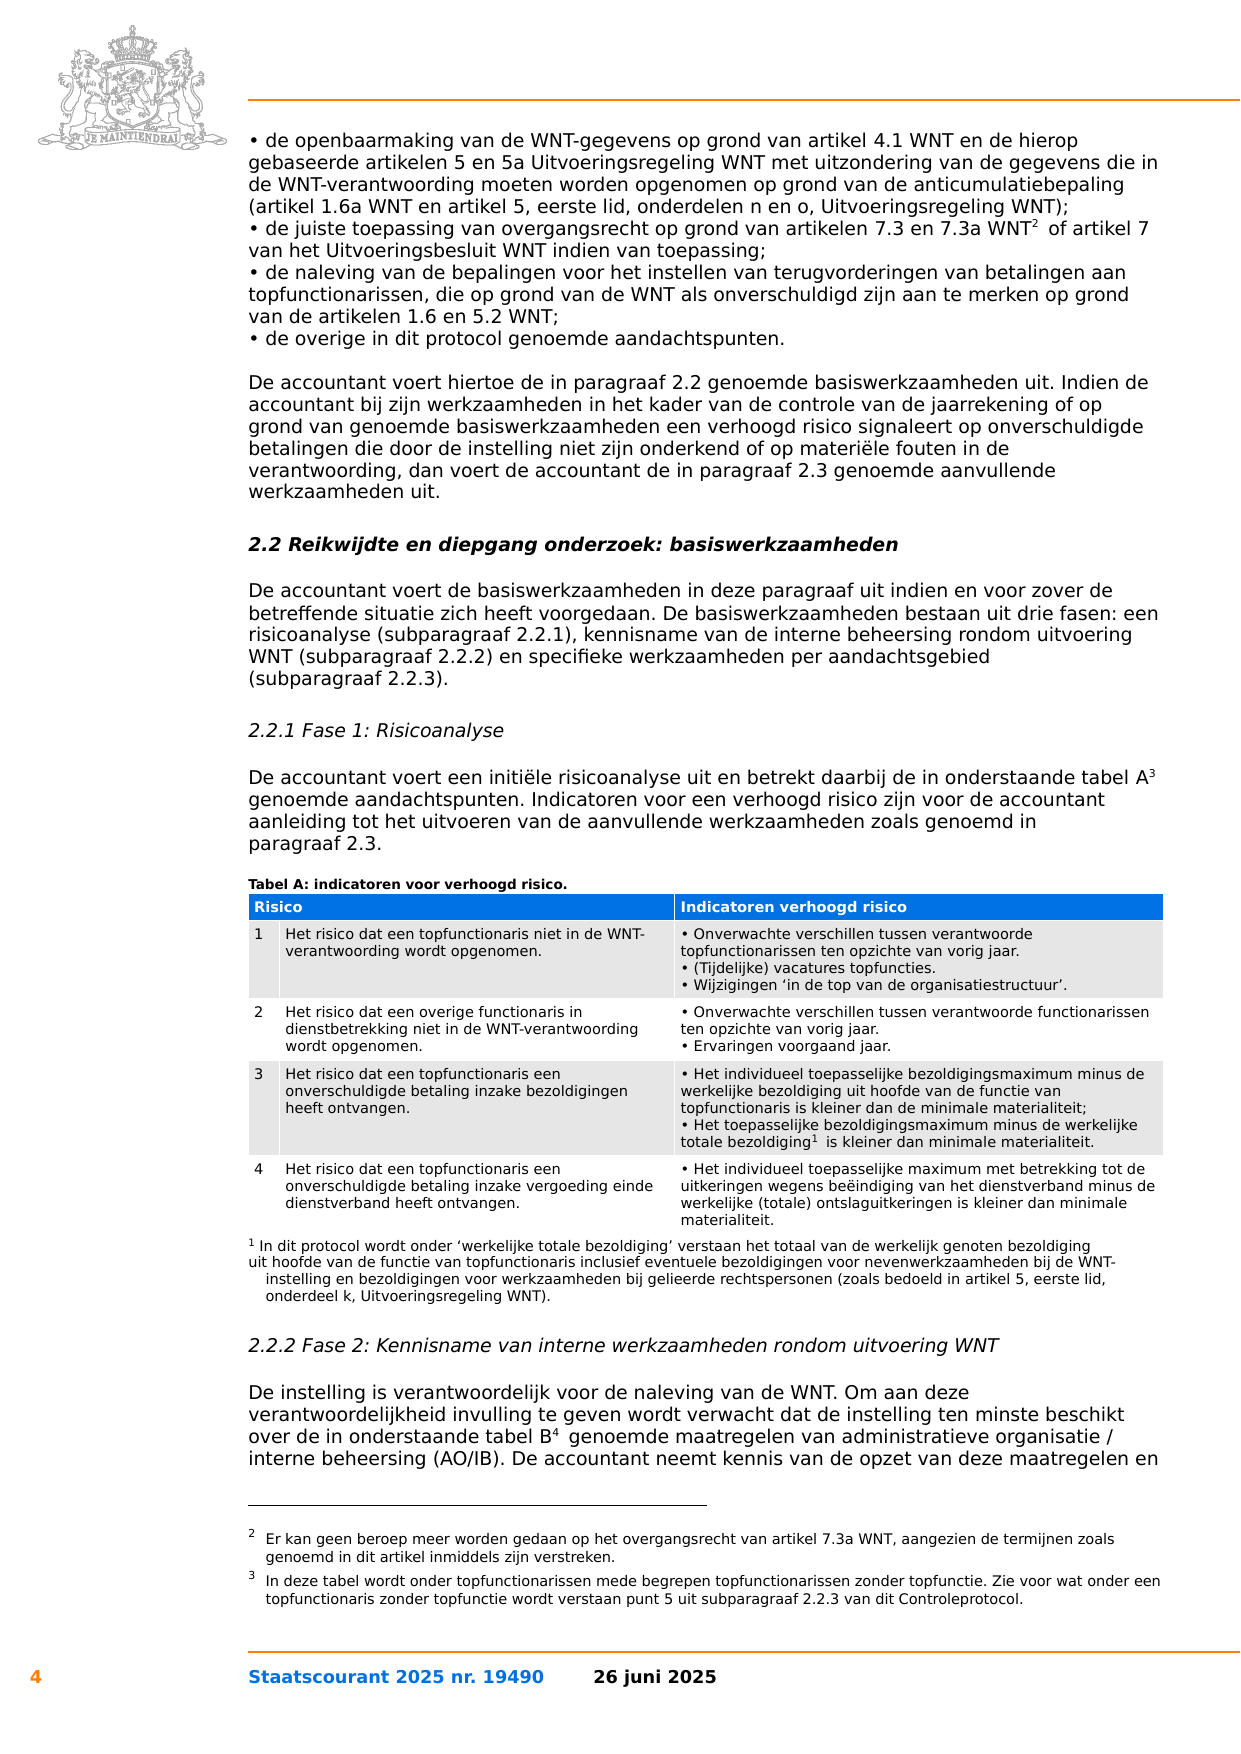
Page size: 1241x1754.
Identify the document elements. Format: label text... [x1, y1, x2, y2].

table_cell Het risico dat een topfunctionaris een onverschuldigde betaling inzake bezoldigingen heeft ontvangen. [280, 1061, 674, 1155]
table_cell Het risico dat een topfunctionaris niet in de WNT-verantwoording wordt opgenomen. [280, 921, 674, 998]
subtitle 2.2.1 Fase 1: Risicoanalyse [248, 720, 1163, 742]
text • de openbaarmaking van de WNT-gegevens op grond van artikel 4.1 WNT en de hierop gebaseerde artikelen 5 en 5a Uitvoeringsregeling WNT met uitzondering van de gegevens die in de WNT-verantwoording moeten worden opgenomen op grond van de anticumulatiebepaling (artikel 1.6a WNT en artikel 5, eerste lid, onderdelen n en o, Uitvoeringsregeling WNT); [248, 130, 1163, 218]
text De accountant voert een initiële risicoanalyse uit en betrekt daarbij de in onderstaande tabel A genoemde aandachtspunten. Indicatoren voor een verhoogd risico zijn voor de accountant aanleiding tot het uitvoeren van de aanvullende werkzaamheden zoals genoemd in paragraaf 2.3. [248, 767, 1163, 855]
table_cell • Onverwachte verschillen tussen verantwoorde functionarissen ten opzichte van vorig jaar. • Ervaringen voorgaand jaar. [675, 1000, 1163, 1060]
table_cell • Het individueel toepasselijke bezoldigingsmaximum minus de werkelijke bezoldiging uit hoofde van de functie van topfunctionaris is kleiner dan de minimale materialiteit; • Het toepasselijke bezoldigingsmaximum minus de werkelijke totale bezoldiging1 is kleiner dan minimale materialiteit. [675, 1061, 1163, 1155]
table_cell • Het individueel toepasselijke maximum met betrekking tot de uitkeringen wegens beëindiging van het dienstverband minus de werkelijke (totale) ontslaguitkeringen is kleiner dan minimale materialiteit. [675, 1156, 1163, 1233]
subtitle 2.2.2 Fase 2: Kennisname van interne werkzaamheden rondom uitvoering WNT [248, 1335, 1163, 1357]
table_cell Indicatoren verhoogd risico [675, 894, 1163, 920]
table_cell 3 [249, 1061, 279, 1155]
table_cell 1 In dit protocol wordt onder ‘werkelijke totale bezoldiging’ verstaan het totaal van de werkelijk genoten bezoldiging uit hoofde van de functie van topfunctionaris inclusief eventuele bezoldigingen voor nevenwerkzaamheden bij de WNT-instelling en bezoldigingen voor werkzaamheden bij gelieerde rechtspersonen (zoals bedoeld in artikel 5, eerste lid, onderdeel k, Uitvoeringsregeling WNT). [248, 1235, 1163, 1305]
text De accountant voert de basiswerkzaamheden in deze paragraaf uit indien en voor zover de betreffende situatie zich heeft voorgedaan. De basiswerkzaamheden bestaan uit drie fasen: een risicoanalyse (subparagraaf 2.2.1), kennisname van de interne beheersing rondom uitvoering WNT (subparagraaf 2.2.2) en specifieke werkzaamheden per aandachtsgebied (subparagraaf 2.2.3). [248, 580, 1163, 690]
table_cell • Onverwachte verschillen tussen verantwoorde topfunctionarissen ten opzichte van vorig jaar. • (Tijdelijke) vacatures topfuncties. • Wijzigingen ‘in de top van de organisatiestructuur’. [675, 921, 1163, 998]
table_cell Risico [249, 894, 674, 920]
subtitle 2.2 Reikwijdte en diepgang onderzoek: basiswerkzaamheden [248, 533, 1163, 555]
table_cell Het risico dat een topfunctionaris een onverschuldigde betaling inzake vergoeding einde dienstverband heeft ontvangen. [280, 1156, 674, 1233]
text De accountant voert hiertoe de in paragraaf 2.2 genoemde basiswerkzaamheden uit. Indien de accountant bij zijn werkzaamheden in het kader van de controle van de jaarrekening of op grond van genoemde basiswerkzaamheden een verhoogd risico signaleert op onverschuldigde betalingen die door de instelling niet zijn onderkend of op materiële fouten in de verantwoording, dan voert de accountant de in paragraaf 2.3 genoemde aanvullende werkzaamheden uit. [248, 372, 1163, 503]
table_cell 1 [249, 921, 279, 998]
text Er kan geen beroep meer worden gedaan op het overgangsrecht van artikel 7.3a WNT, aangezien de termijnen zoals genoemd in dit artikel inmiddels zijn verstreken. [248, 1527, 1163, 1566]
table_cell 4 [249, 1156, 279, 1233]
text • de juiste toepassing van overgangsrecht op grond van artikelen 7.3 en 7.3a WNT of artikel 7 van het Uitvoeringsbesluit WNT indien van toepassing; [248, 218, 1163, 262]
table_cell Het risico dat een overige functionaris in dienstbetrekking niet in de WNT-verantwoording wordt opgenomen. [280, 1000, 674, 1060]
text • de naleving van de bepalingen voor het instellen van terugvorderingen van betalingen aan topfunctionarissen, die op grond van de WNT als onverschuldigd zijn aan te merken op grond van de artikelen 1.6 en 5.2 WNT; [248, 262, 1163, 328]
table_header Tabel A: indicatoren voor verhoogd risico. [248, 877, 1163, 893]
text • de overige in dit protocol genoemde aandachtspunten. [248, 328, 1163, 350]
picture [38, 25, 227, 150]
table_cell 2 [249, 1000, 279, 1060]
text In deze tabel wordt onder topfunctionarissen mede begrepen topfunctionarissen zonder topfunctie. Zie voor wat onder een topfunctionaris zonder topfunctie wordt verstaan punt 5 uit subparagraaf 2.2.3 van dit Controleprotocol. [248, 1569, 1163, 1608]
text De instelling is verantwoordelijk voor de naleving van de WNT. Om aan deze verantwoordelijkheid invulling te geven wordt verwacht dat de instelling ten minste beschikt over de in onderstaande tabel B genoemde maatregelen van administratieve organisatie / interne beheersing (AO/IB). De accountant neemt kennis van de opzet van deze maatregelen en [248, 1382, 1163, 1470]
